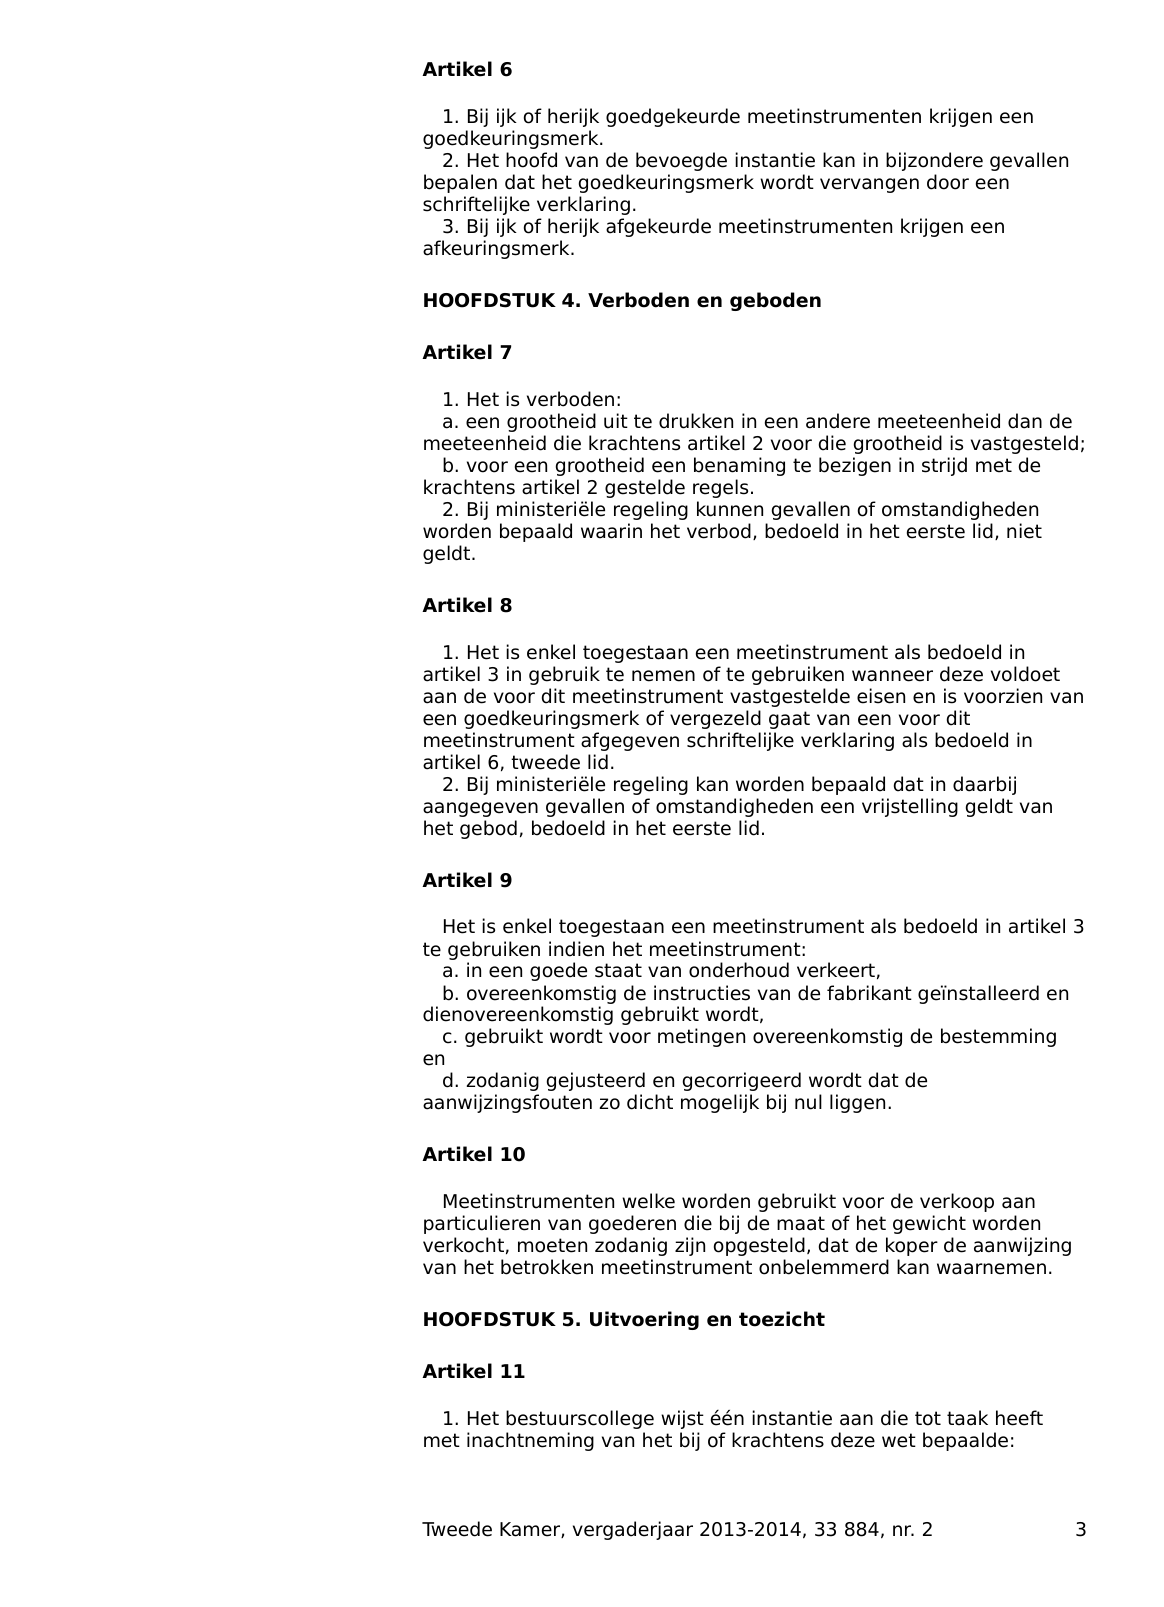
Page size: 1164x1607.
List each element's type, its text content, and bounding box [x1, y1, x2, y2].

text b. overeenkomstig de instructies van de fabrikant geïnstalleerd en dienovereenkomstig gebruikt wordt, [422, 982, 1087, 1026]
text 1. Het is verboden: [422, 389, 1087, 411]
text a. in een goede staat van onderhoud verkeert, [422, 960, 1087, 982]
text a. een grootheid uit te drukken in een andere meeteenheid dan de meeteenheid die krachtens artikel 2 voor die grootheid is vastgesteld; [422, 411, 1087, 455]
subtitle Artikel 10 [422, 1144, 1087, 1166]
text Het is enkel toegestaan een meetinstrument als bedoeld in artikel 3 te gebruiken indien het meetinstrument: [422, 916, 1087, 960]
text 1. Het is enkel toegestaan een meetinstrument als bedoeld in artikel 3 in gebruik te nemen of te gebruiken wanneer deze voldoet aan de voor dit meetinstrument vastgestelde eisen en is voorzien van een goedkeuringsmerk of vergezeld gaat van een voor dit meetinstrument afgegeven schriftelijke verklaring als bedoeld in artikel 6, tweede lid. [422, 642, 1087, 773]
subtitle HOOFDSTUK 5. Uitvoering en toezicht [422, 1309, 1087, 1331]
subtitle Artikel 9 [422, 869, 1087, 891]
subtitle Artikel 6 [422, 59, 1087, 81]
subtitle Artikel 11 [422, 1361, 1087, 1383]
text d. zodanig gejusteerd en gecorrigeerd wordt dat de aanwijzingsfouten zo dicht mogelijk bij nul liggen. [422, 1070, 1087, 1114]
text b. voor een grootheid een benaming te bezigen in strijd met de krachtens artikel 2 gestelde regels. [422, 455, 1087, 499]
text 2. Bij ministeriële regeling kunnen gevallen of omstandigheden worden bepaald waarin het verbod, bedoeld in het eerste lid, niet geldt. [422, 499, 1087, 565]
subtitle Artikel 7 [422, 342, 1087, 364]
subtitle Artikel 8 [422, 595, 1087, 617]
text c. gebruikt wordt voor metingen overeenkomstig de bestemming en [422, 1026, 1087, 1070]
subtitle HOOFDSTUK 4. Verboden en geboden [422, 290, 1087, 312]
text 2. Bij ministeriële regeling kan worden bepaald dat in daarbij aangegeven gevallen of omstandigheden een vrijstelling geldt van het gebod, bedoeld in het eerste lid. [422, 773, 1087, 839]
text 1. Het bestuurscollege wijst één instantie aan die tot taak heeft met inachtneming van het bij of krachtens deze wet bepaalde: [422, 1408, 1087, 1452]
text 1. Bij ijk of herijk goedgekeurde meetinstrumenten krijgen een goedkeuringsmerk. [422, 106, 1087, 150]
text 2. Het hoofd van de bevoegde instantie kan in bijzondere gevallen bepalen dat het goedkeuringsmerk wordt vervangen door een schriftelijke verklaring. [422, 150, 1087, 216]
text 3. Bij ijk of herijk afgekeurde meetinstrumenten krijgen een afkeuringsmerk. [422, 216, 1087, 260]
text Meetinstrumenten welke worden gebruikt voor de verkoop aan particulieren van goederen die bij de maat of het gewicht worden verkocht, moeten zodanig zijn opgesteld, dat de koper de aanwijzing van het betrokken meetinstrument onbelemmerd kan waarnemen. [422, 1191, 1087, 1279]
